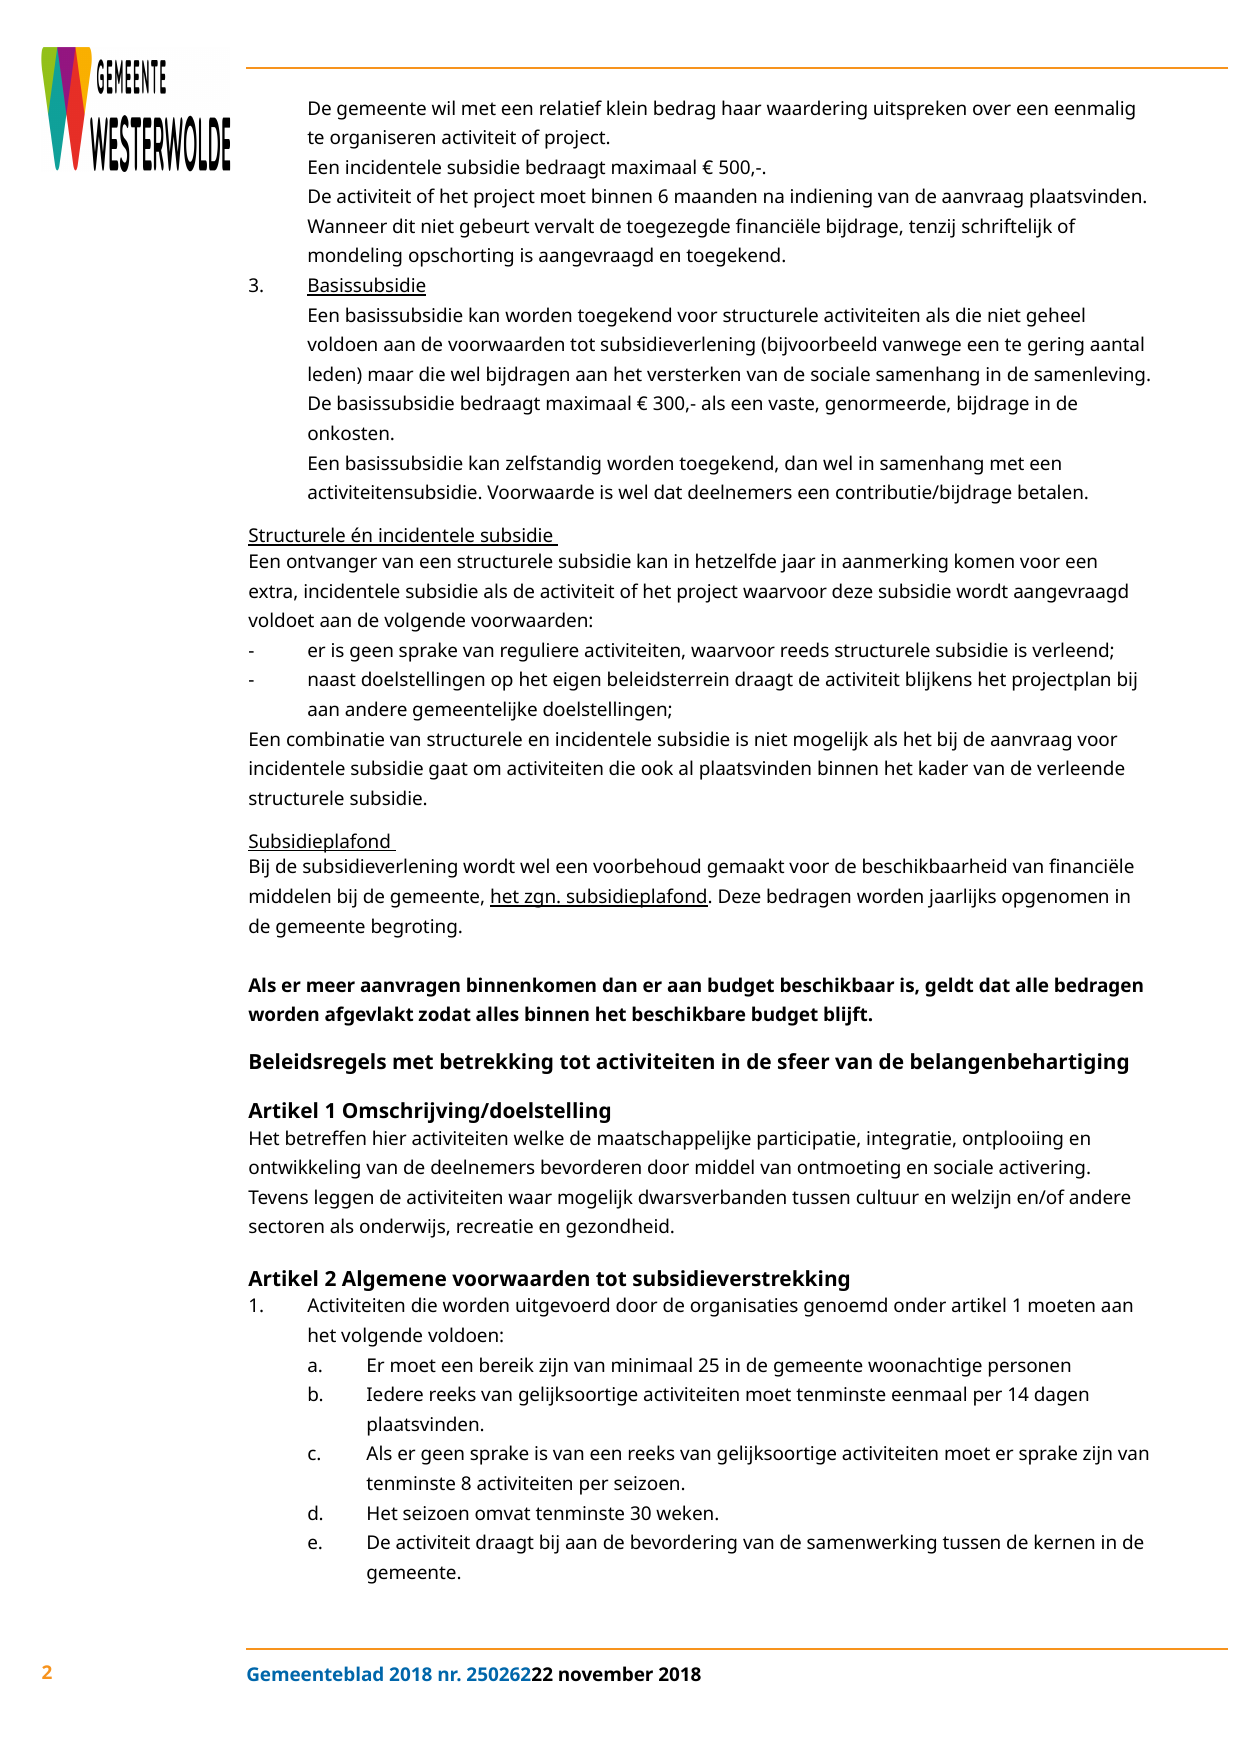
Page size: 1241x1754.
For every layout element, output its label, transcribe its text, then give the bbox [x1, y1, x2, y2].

text Beleidsregels met betrekking tot activiteiten in de sfeer van de belangenbehartiging [248, 1047, 1152, 1076]
list Het seizoen omvat tenminste 30 weken. [307, 1500, 1152, 1525]
picture [41, 47, 231, 172]
list naast doelstellingen op het eigen beleidsterrein draagt de activiteit blijkens het projectplan bij aan andere gemeentelijke doelstellingen; [248, 667, 1152, 722]
list Als er geen sprake is van een reeks van gelijksoortige activiteiten moet er sprake zijn van tenminste 8 activiteiten per seizoen. [307, 1441, 1152, 1496]
list Een incidentele subsidie bedraagt maximaal € 500,-. [248, 154, 1152, 180]
list er is geen sprake van reguliere activiteiten, waarvoor reeds structurele subsidie is verleend; [248, 637, 1152, 663]
text Het betreffen hier activiteiten welke de maatschappelijke participatie, integratie, ontplooiing en ontwikkeling van de deelnemers bevorderen door middel van ontmoeting en sociale activering. Tevens leggen de activiteiten waar mogelijk dwarsverbanden tussen cultuur en welzijn en/of andere sectoren als onderwijs, recreatie en gezondheid. [248, 1125, 1152, 1239]
text Subsidieplafond [248, 828, 1152, 854]
text Artikel 2 Algemene voorwaarden tot subsidieverstrekking [248, 1264, 1152, 1293]
list Er moet een bereik zijn van minimaal 25 in de gemeente woonachtige personen [307, 1352, 1152, 1377]
list Een basissubsidie kan worden toegekend voor structurele activiteiten als die niet geheel voldoen aan de voorwaarden tot subsidieverlening (bijvoorbeeld vanwege een te gering aantal leden) maar die wel bijdragen aan het versterken van de sociale samenhang in de samenleving. De basissubsidie bedraagt maximaal € 300,- als een vaste, genormeerde, bijdrage in de onkosten. [248, 302, 1152, 446]
text Structurele én incidentele subsidie [248, 522, 1152, 548]
list Iedere reeks van gelijksoortige activiteiten moet tenminste eenmaal per 14 dagen plaatsvinden. [307, 1381, 1152, 1437]
list Activiteiten die worden uitgevoerd door de organisaties genoemd onder artikel 1 moeten aan het volgende voldoen: [248, 1293, 1152, 1348]
list Een basissubsidie kan zelfstandig worden toegekend, dan wel in samenhang met een activiteitensubsidie. Voorwaarde is wel dat deelnemers een contributie/bijdrage betalen. [248, 450, 1152, 505]
text Bij de subsidieverlening wordt wel een voorbehoud gemaakt voor de beschikbaarheid van financiële middelen bij de gemeente, het zgn. subsidieplafond. Deze bedragen worden jaarlijks opgenomen in de gemeente begroting. [248, 854, 1152, 939]
text Een ontvanger van een structurele subsidie kan in hetzelfde jaar in aanmerking komen voor een extra, incidentele subsidie als de activiteit of het project waarvoor deze subsidie wordt aangevraagd voldoet aan de volgende voorwaarden: [248, 548, 1152, 633]
text Een combinatie van structurele en incidentele subsidie is niet mogelijk als het bij de aanvraag voor incidentele subsidie gaat om activiteiten die ook al plaatsvinden binnen het kader van de verleende structurele subsidie. [248, 726, 1152, 811]
list Basissubsidie [248, 272, 1152, 298]
list De activiteit draagt bij aan de bevordering van de samenwerking tussen de kernen in de gemeente. [307, 1529, 1152, 1584]
list De gemeente wil met een relatief klein bedrag haar waardering uitspreken over een eenmalig te organiseren activiteit of project. [248, 95, 1152, 150]
list De activiteit of het project moet binnen 6 maanden na indiening van de aanvraag plaatsvinden. Wanneer dit niet gebeurt vervalt de toegezegde financiële bijdrage, tenzij schriftelijk of mondeling opschorting is aangevraagd en toegekend. [248, 183, 1152, 268]
text Als er meer aanvragen binnenkomen dan er aan budget beschikbaar is, geldt dat alle bedragen worden afgevlakt zodat alles binnen het beschikbare budget blijft. [248, 972, 1152, 1027]
text Artikel 1 Omschrijving/doelstelling [248, 1097, 1152, 1125]
